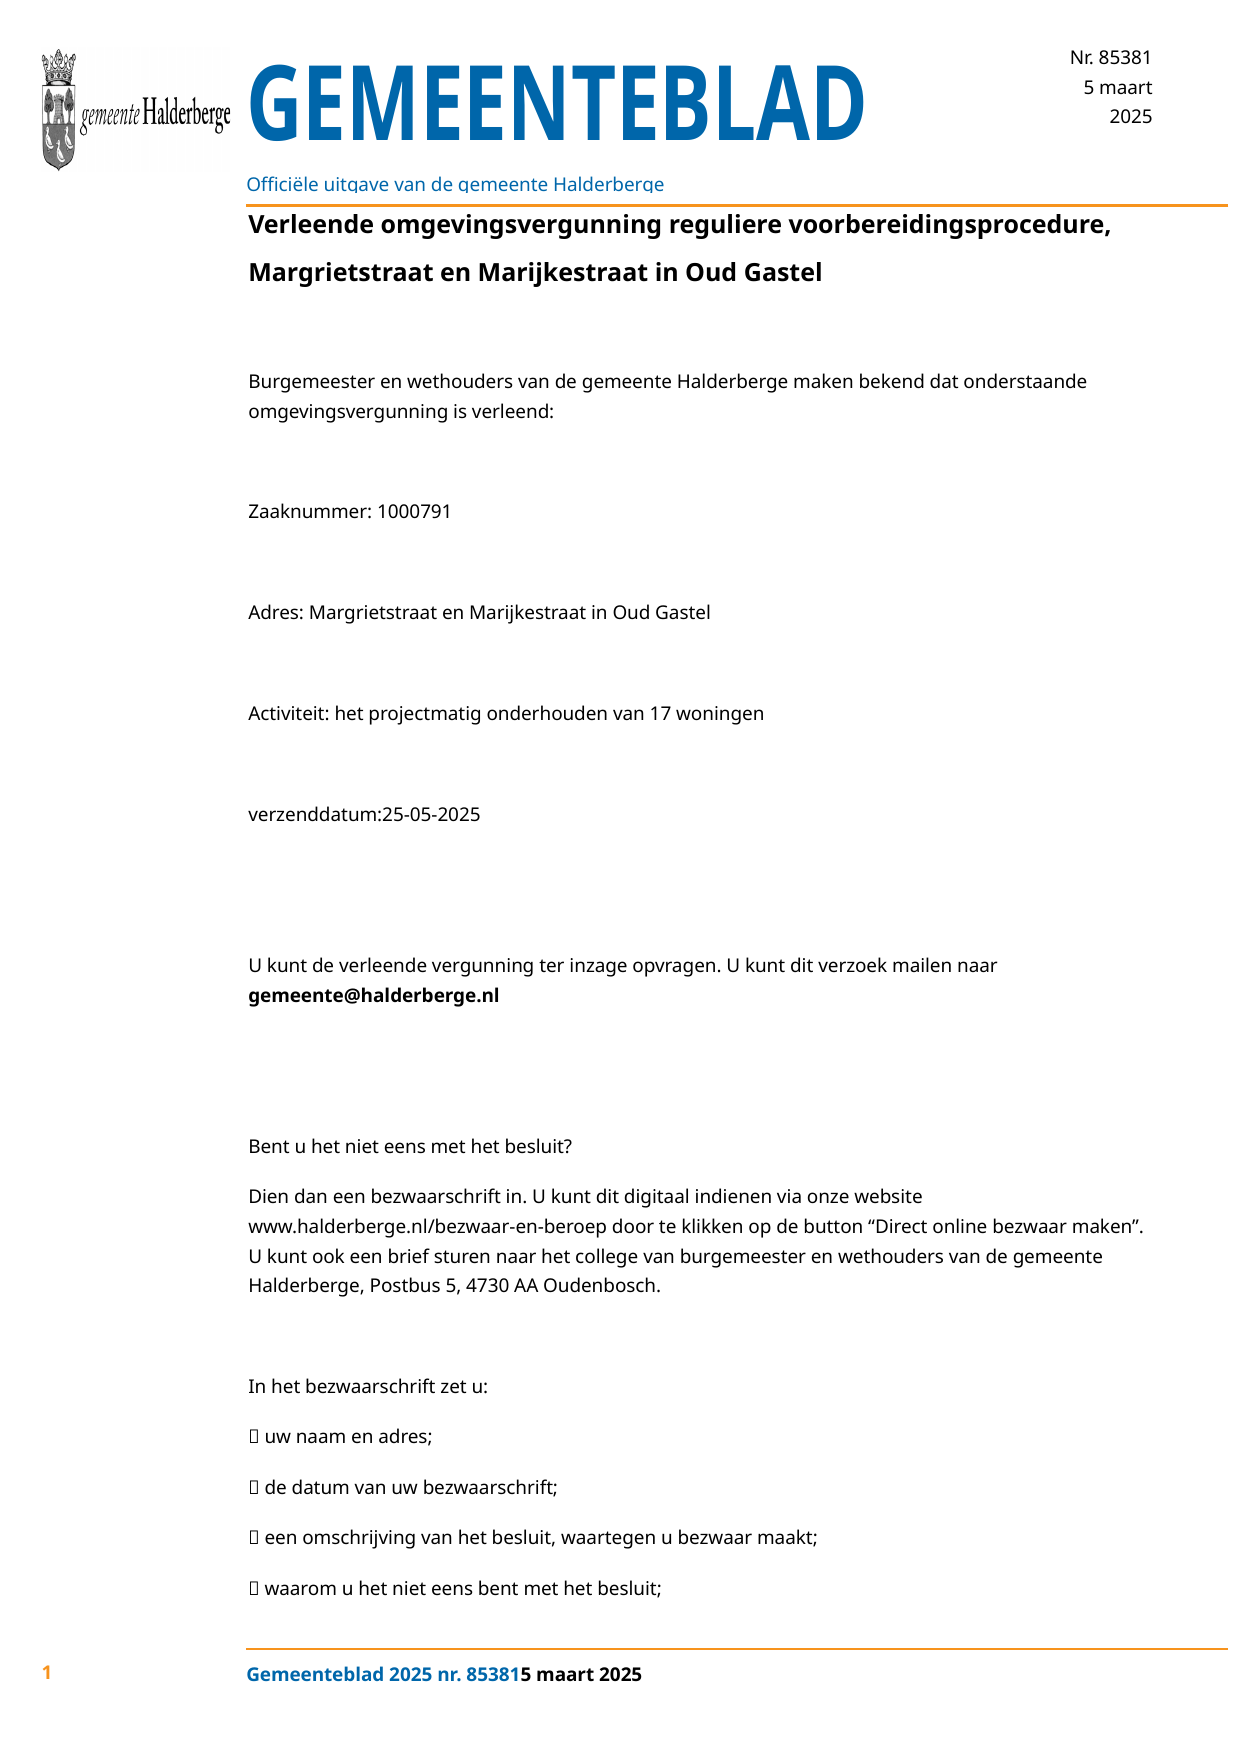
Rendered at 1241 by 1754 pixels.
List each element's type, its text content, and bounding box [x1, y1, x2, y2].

text U kunt de verleende vergunning ter inzage opvragen. U kunt dit verzoek mailen naar gemeente@halderberge.nl [248, 952, 1152, 1008]
text  uw naam en adres; [248, 1424, 1152, 1449]
text  waarom u het niet eens bent met het besluit; [248, 1575, 1152, 1601]
text Burgemeester en wethouders van de gemeente Halderberge maken bekend dat onderstaande omgevingsvergunning is verleend: [248, 368, 1152, 424]
text Dien dan een bezwaarschrift in. U kunt dit digitaal indienen via onze website www.halderberge.nl/bezwaar-en-beroep door te klikken op de button “Direct online bezwaar maken”. U kunt ook een brief sturen naar het college van burgemeester en wethouders van de gemeente Halderberge, Postbus 5, 4730 AA Oudenbosch. [248, 1184, 1152, 1298]
text  de datum van uw bezwaarschrift; [248, 1474, 1152, 1500]
text Adres: Margrietstraat en Marijkestraat in Oud Gastel [248, 599, 1152, 625]
text  een omschrijving van het besluit, waartegen u bezwaar maakt; [248, 1524, 1152, 1550]
picture [41, 47, 231, 172]
text verzenddatum:25-05-2025 [248, 801, 1152, 827]
text In het bezwaarschrift zet u: [248, 1373, 1152, 1399]
text Bent u het niet eens met het besluit? [248, 1133, 1152, 1159]
text Activiteit: het projectmatig onderhouden van 17 woningen [248, 700, 1152, 726]
text Verleende omgevingsvergunning reguliere voorbereidingsprocedure, Margrietstraat en Marijkestraat in Oud Gastel [248, 207, 1152, 288]
text Zaaknummer: 1000791 [248, 499, 1152, 524]
